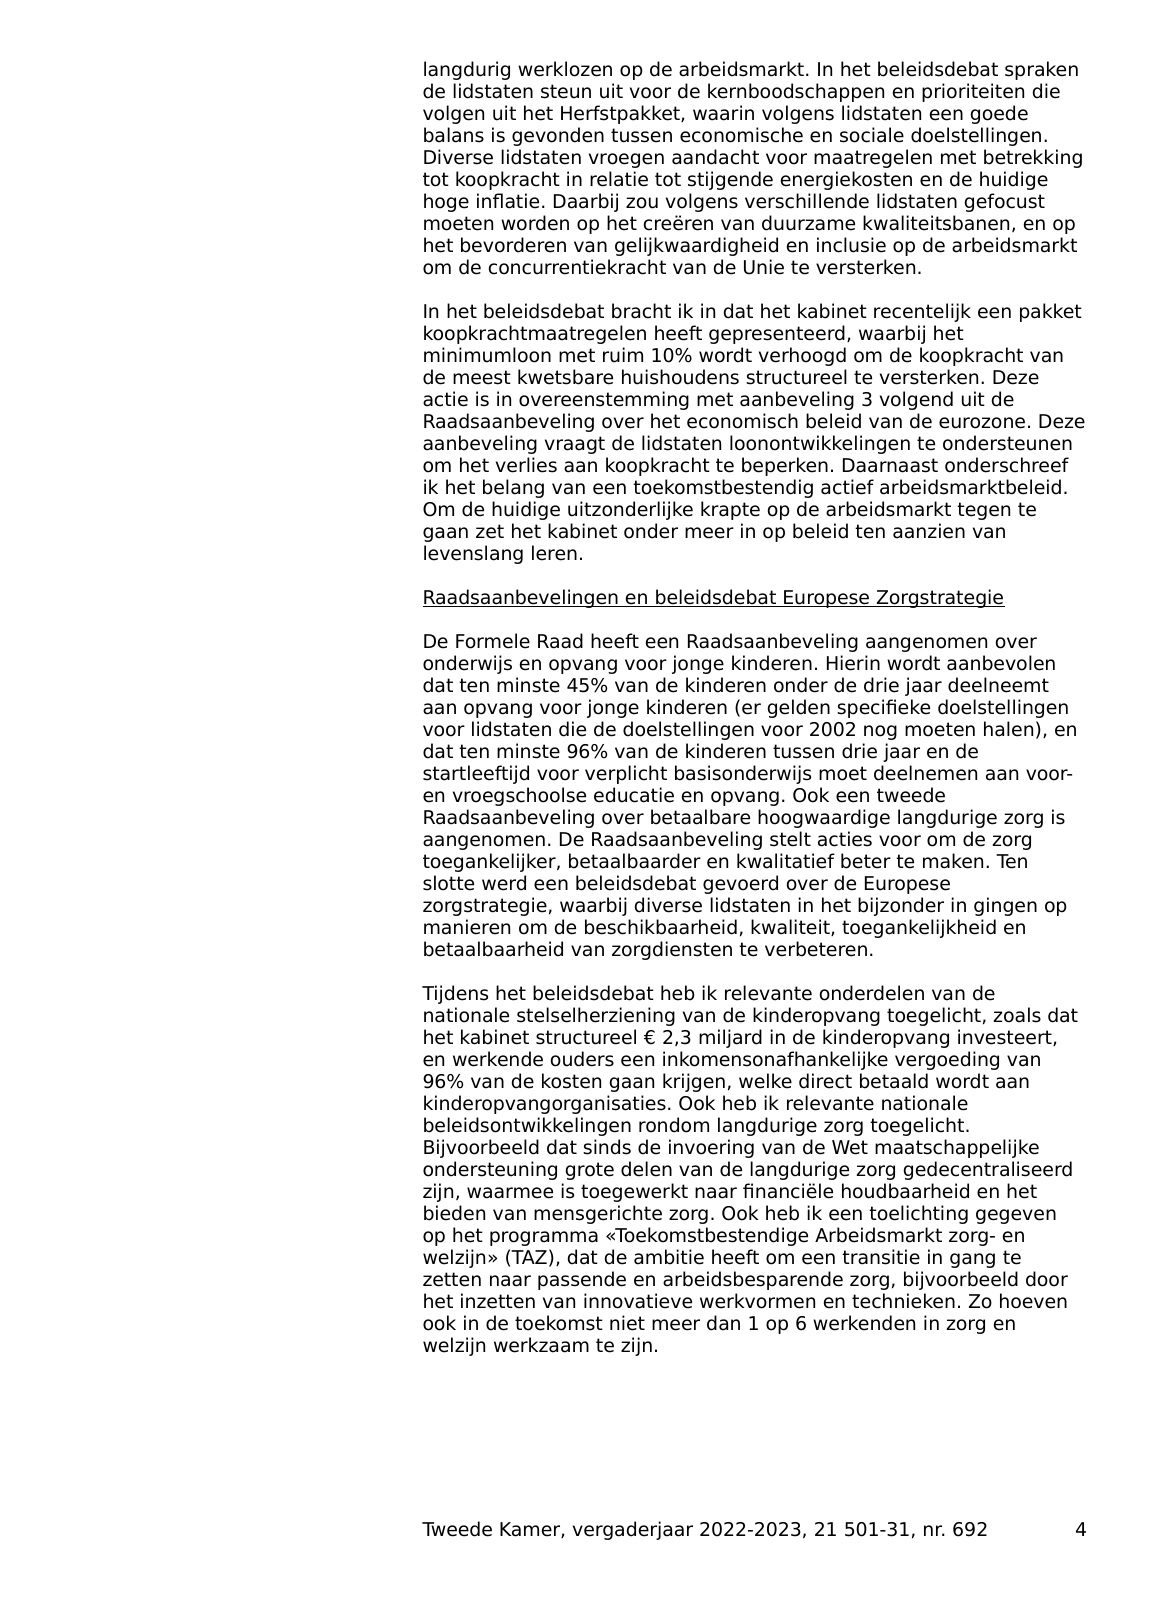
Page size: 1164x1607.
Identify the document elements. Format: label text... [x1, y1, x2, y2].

text De Formele Raad heeft een Raadsaanbeveling aangenomen over onderwijs en opvang voor jonge kinderen. Hierin wordt aanbevolen dat ten minste 45% van de kinderen onder de drie jaar deelneemt aan opvang voor jonge kinderen (er gelden specifieke doelstellingen voor lidstaten die de doelstellingen voor 2002 nog moeten halen), en dat ten minste 96% van de kinderen tussen drie jaar en de startleeftijd voor verplicht basisonderwijs moet deelnemen aan voor- en vroegschoolse educatie en opvang. Ook een tweede Raadsaanbeveling over betaalbare hoogwaardige langdurige zorg is aangenomen. De Raadsaanbeveling stelt acties voor om de zorg toegankelijker, betaalbaarder en kwalitatief beter te maken. Ten slotte werd een beleidsdebat gevoerd over de Europese zorgstrategie, waarbij diverse lidstaten in het bijzonder in gingen op manieren om de beschikbaarheid, kwaliteit, toegankelijkheid en betaalbaarheid van zorgdiensten te verbeteren. [422, 631, 1087, 961]
text In het beleidsdebat bracht ik in dat het kabinet recentelijk een pakket koopkrachtmaatregelen heeft gepresenteerd, waarbij het minimumloon met ruim 10% wordt verhoogd om de koopkracht van de meest kwetsbare huishoudens structureel te versterken. Deze actie is in overeenstemming met aanbeveling 3 volgend uit de Raadsaanbeveling over het economisch beleid van de eurozone. Deze aanbeveling vraagt de lidstaten loonontwikkelingen te ondersteunen om het verlies aan koopkracht te beperken. Daarnaast onderschreef ik het belang van een toekomstbestendig actief arbeidsmarktbeleid. Om de huidige uitzonderlijke krapte op de arbeidsmarkt tegen te gaan zet het kabinet onder meer in op beleid ten aanzien van levenslang leren. [422, 301, 1087, 565]
text Tijdens het beleidsdebat heb ik relevante onderdelen van de nationale stelselherziening van de kinderopvang toegelicht, zoals dat het kabinet structureel € 2,3 miljard in de kinderopvang investeert, en werkende ouders een inkomensonafhankelijke vergoeding van 96% van de kosten gaan krijgen, welke direct betaald wordt aan kinderopvangorganisaties. Ook heb ik relevante nationale beleidsontwikkelingen rondom langdurige zorg toegelicht. Bijvoorbeeld dat sinds de invoering van de Wet maatschappelijke ondersteuning grote delen van de langdurige zorg gedecentraliseerd zijn, waarmee is toegewerkt naar financiële houdbaarheid en het bieden van mensgerichte zorg. Ook heb ik een toelichting gegeven op het programma «Toekomstbestendige Arbeidsmarkt zorg- en welzijn» (TAZ), dat de ambitie heeft om een transitie in gang te zetten naar passende en arbeidsbesparende zorg, bijvoorbeeld door het inzetten van innovatieve werkvormen en technieken. Zo hoeven ook in de toekomst niet meer dan 1 op 6 werkenden in zorg en welzijn werkzaam te zijn. [422, 983, 1087, 1357]
subtitle Raadsaanbevelingen en beleidsdebat Europese Zorgstrategie [422, 587, 1087, 609]
text langdurig werklozen op de arbeidsmarkt. In het beleidsdebat spraken de lidstaten steun uit voor de kernboodschappen en prioriteiten die volgen uit het Herfstpakket, waarin volgens lidstaten een goede balans is gevonden tussen economische en sociale doelstellingen. Diverse lidstaten vroegen aandacht voor maatregelen met betrekking tot koopkracht in relatie tot stijgende energiekosten en de huidige hoge inflatie. Daarbij zou volgens verschillende lidstaten gefocust moeten worden op het creëren van duurzame kwaliteitsbanen, en op het bevorderen van gelijkwaardigheid en inclusie op de arbeidsmarkt om de concurrentiekracht van de Unie te versterken. [422, 59, 1087, 279]
